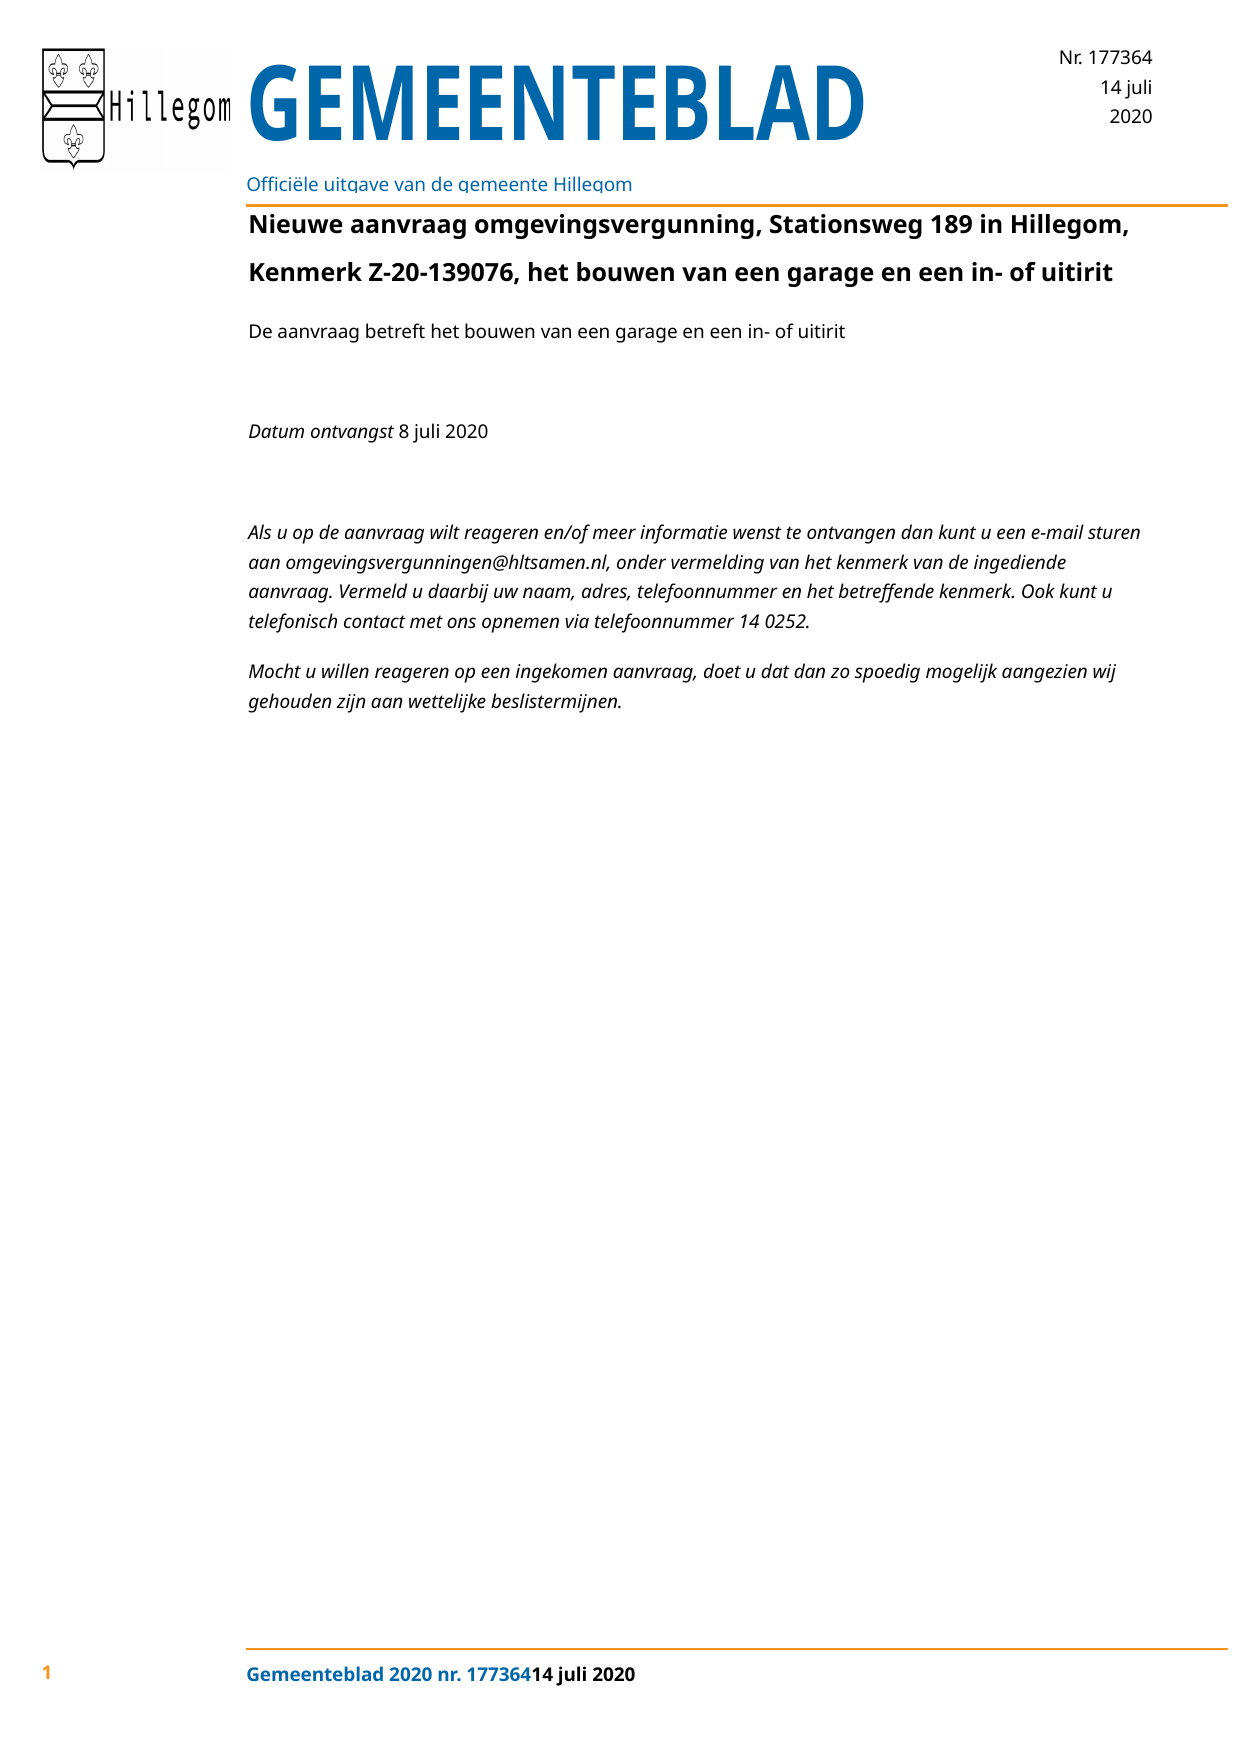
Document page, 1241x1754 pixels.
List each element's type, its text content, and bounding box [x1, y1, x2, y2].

text De aanvraag betreft het bouwen van een garage en een in- of uitirit [248, 318, 1152, 344]
text Nieuwe aanvraag omgevingsvergunning, Stationsweg 189 in Hillegom, Kenmerk Z-20-139076, het bouwen van een garage en een in- of uitirit [248, 207, 1152, 288]
text Mocht u willen reageren op een ingekomen aanvraag, doet u dat dan zo spoedig mogelijk aangezien wij gehouden zijn aan wettelijke beslistermijnen. [248, 659, 1152, 714]
picture [41, 47, 231, 172]
text Als u op de aanvraag wilt reageren en/of meer informatie wenst te ontvangen dan kunt u een e-mail sturen aan omgevingsvergunningen@hltsamen.nl, onder vermelding van het kenmerk van de ingediende aanvraag. Vermeld u daarbij uw naam, adres, telefoonnummer en het betreffende kenmerk. Ook kunt u telefonisch contact met ons opnemen via telefoonnummer 14 0252. [248, 519, 1152, 634]
text Datum ontvangst 8 juli 2020 [248, 419, 1152, 444]
